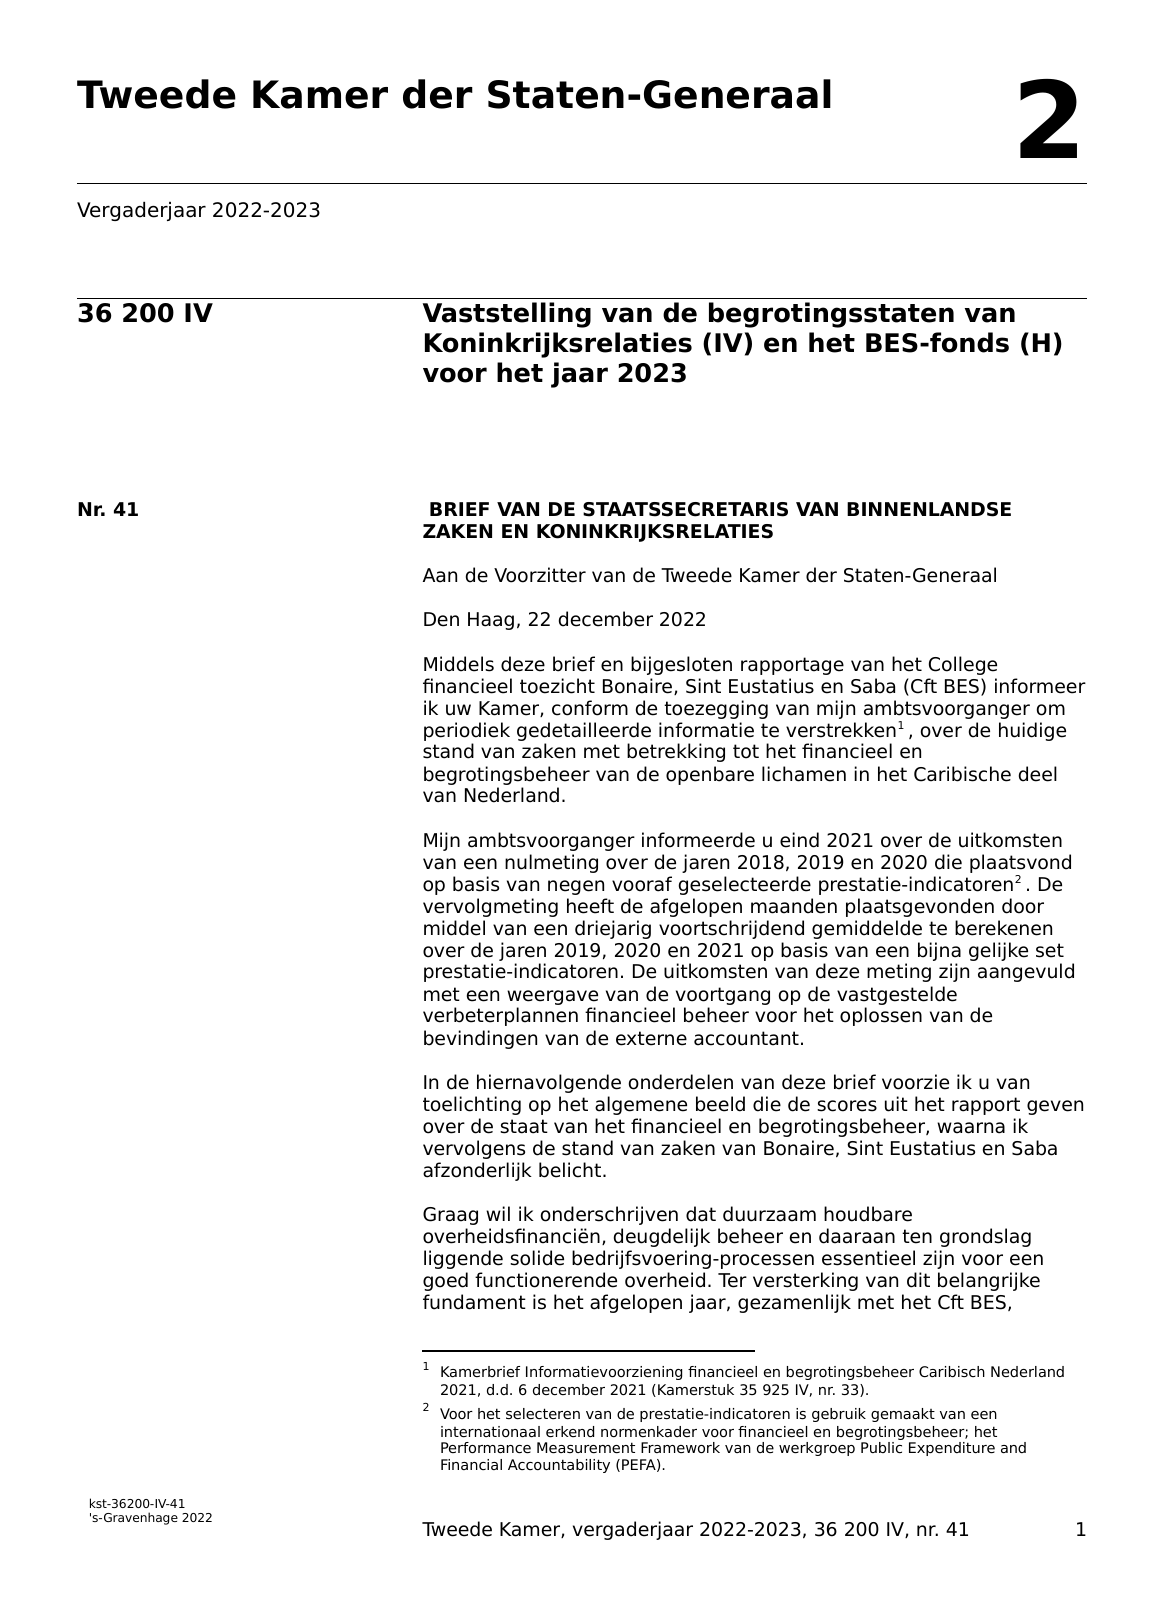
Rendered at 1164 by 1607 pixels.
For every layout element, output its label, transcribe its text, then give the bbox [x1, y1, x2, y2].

text Kamerbrief Informatievoorziening financieel en begrotingsbeheer Caribisch Nederland 2021, d.d. 6 december 2021 (Kamerstuk 35 925 IV, nr. 33). [422, 1360, 1087, 1399]
table_cell Vergaderjaar 2022-2023 [77, 184, 1087, 298]
text Graag wil ik onderschrijven dat duurzaam houdbare overheidsfinanciën, deugdelijk beheer en daaraan ten grondslag liggende solide bedrijfsvoering-processen essentieel zijn voor een goed functionerende overheid. Ter versterking van dit belangrijke fundament is het afgelopen jaar, gezamenlijk met het Cft BES, [422, 1204, 1087, 1313]
text Den Haag, 22 december 2022 [422, 609, 1087, 631]
text Voor het selecteren van de prestatie-indicatoren is gebruik gemaakt van een internationaal erkend normenkader voor financieel en begrotingsbeheer; het Performance Measurement Framework van de werkgroep Public Expenditure and Financial Accountability (PEFA). [422, 1402, 1087, 1474]
text kst-36200-IV-41 [88, 1497, 323, 1511]
text 's-Gravenhage 2022 [88, 1511, 323, 1525]
subtitle Nr. 41 BRIEF VAN DE STAATSSECRETARIS VAN BINNENLANDSE ZAKEN EN KONINKRIJKSRELATIES [77, 499, 1087, 543]
table_header 2 [886, 59, 1087, 183]
table_header Tweede Kamer der Staten-Generaal [77, 59, 886, 183]
subtitle 36 200 IV Vaststelling van de begrotingsstaten van Koninkrijksrelaties (IV) en het BES-fonds (H) voor het jaar 2023 [77, 299, 1087, 388]
text Middels deze brief en bijgesloten rapportage van het College financieel toezicht Bonaire, Sint Eustatius en Saba (Cft BES) informeer ik uw Kamer, conform de toezegging van mijn ambtsvoorganger om periodiek gedetailleerde informatie te verstrekken, over de huidige stand van zaken met betrekking tot het financieel en begrotingsbeheer van de openbare lichamen in het Caribische deel van Nederland. [422, 653, 1087, 807]
text In de hiernavolgende onderdelen van deze brief voorzie ik u van toelichting op het algemene beeld die de scores uit het rapport geven over de staat van het financieel en begrotingsbeheer, waarna ik vervolgens de stand van zaken van Bonaire, Sint Eustatius en Saba afzonderlijk belicht. [422, 1072, 1087, 1181]
text Aan de Voorzitter van de Tweede Kamer der Staten-Generaal [422, 565, 1087, 587]
text Mijn ambtsvoorganger informeerde u eind 2021 over de uitkomsten van een nulmeting over de jaren 2018, 2019 en 2020 die plaatsvond op basis van negen vooraf geselecteerde prestatie-indicatoren. De vervolgmeting heeft de afgelopen maanden plaatsgevonden door middel van een driejarig voortschrijdend gemiddelde te berekenen over de jaren 2019, 2020 en 2021 op basis van een bijna gelijke set prestatie-indicatoren. De uitkomsten van deze meting zijn aangevuld met een weergave van de voortgang op de vastgestelde verbeterplannen financieel beheer voor het oplossen van de bevindingen van de externe accountant. [422, 829, 1087, 1049]
